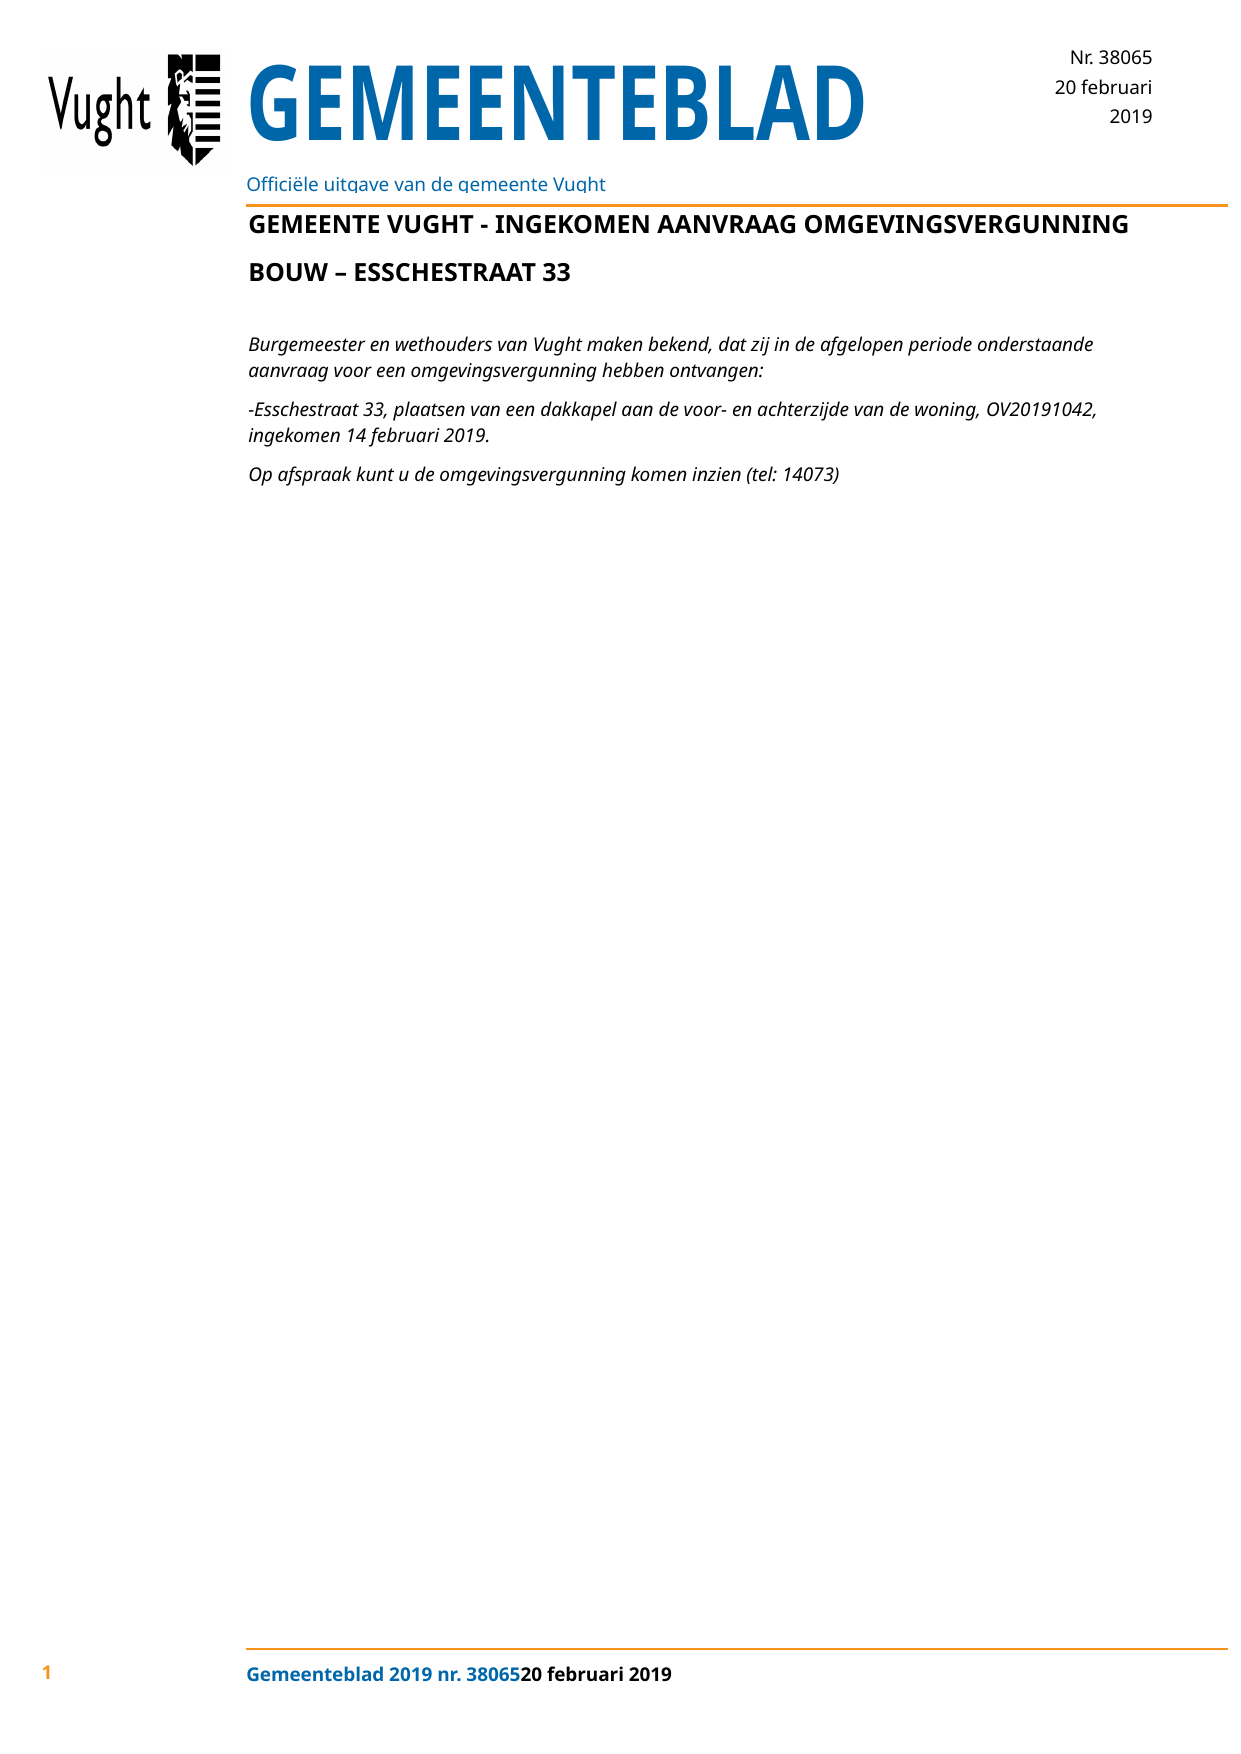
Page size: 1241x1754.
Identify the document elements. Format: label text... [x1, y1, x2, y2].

text -Esschestraat 33, plaatsen van een dakkapel aan de voor- en achterzijde van de woning, OV20191042, ingekomen 14 februari 2019. [248, 396, 1152, 448]
text Op afspraak kunt u de omgevingsvergunning komen inzien (tel: 14073) [248, 461, 1152, 487]
text Burgemeester en wethouders van Vught maken bekend, dat zij in de afgelopen periode onderstaande aanvraag voor een omgevingsvergunning hebben ontvangen: [248, 331, 1152, 383]
picture [41, 47, 231, 172]
text GEMEENTE VUGHT - INGEKOMEN AANVRAAG OMGEVINGSVERGUNNING BOUW – ESSCHESTRAAT 33 [248, 207, 1152, 288]
